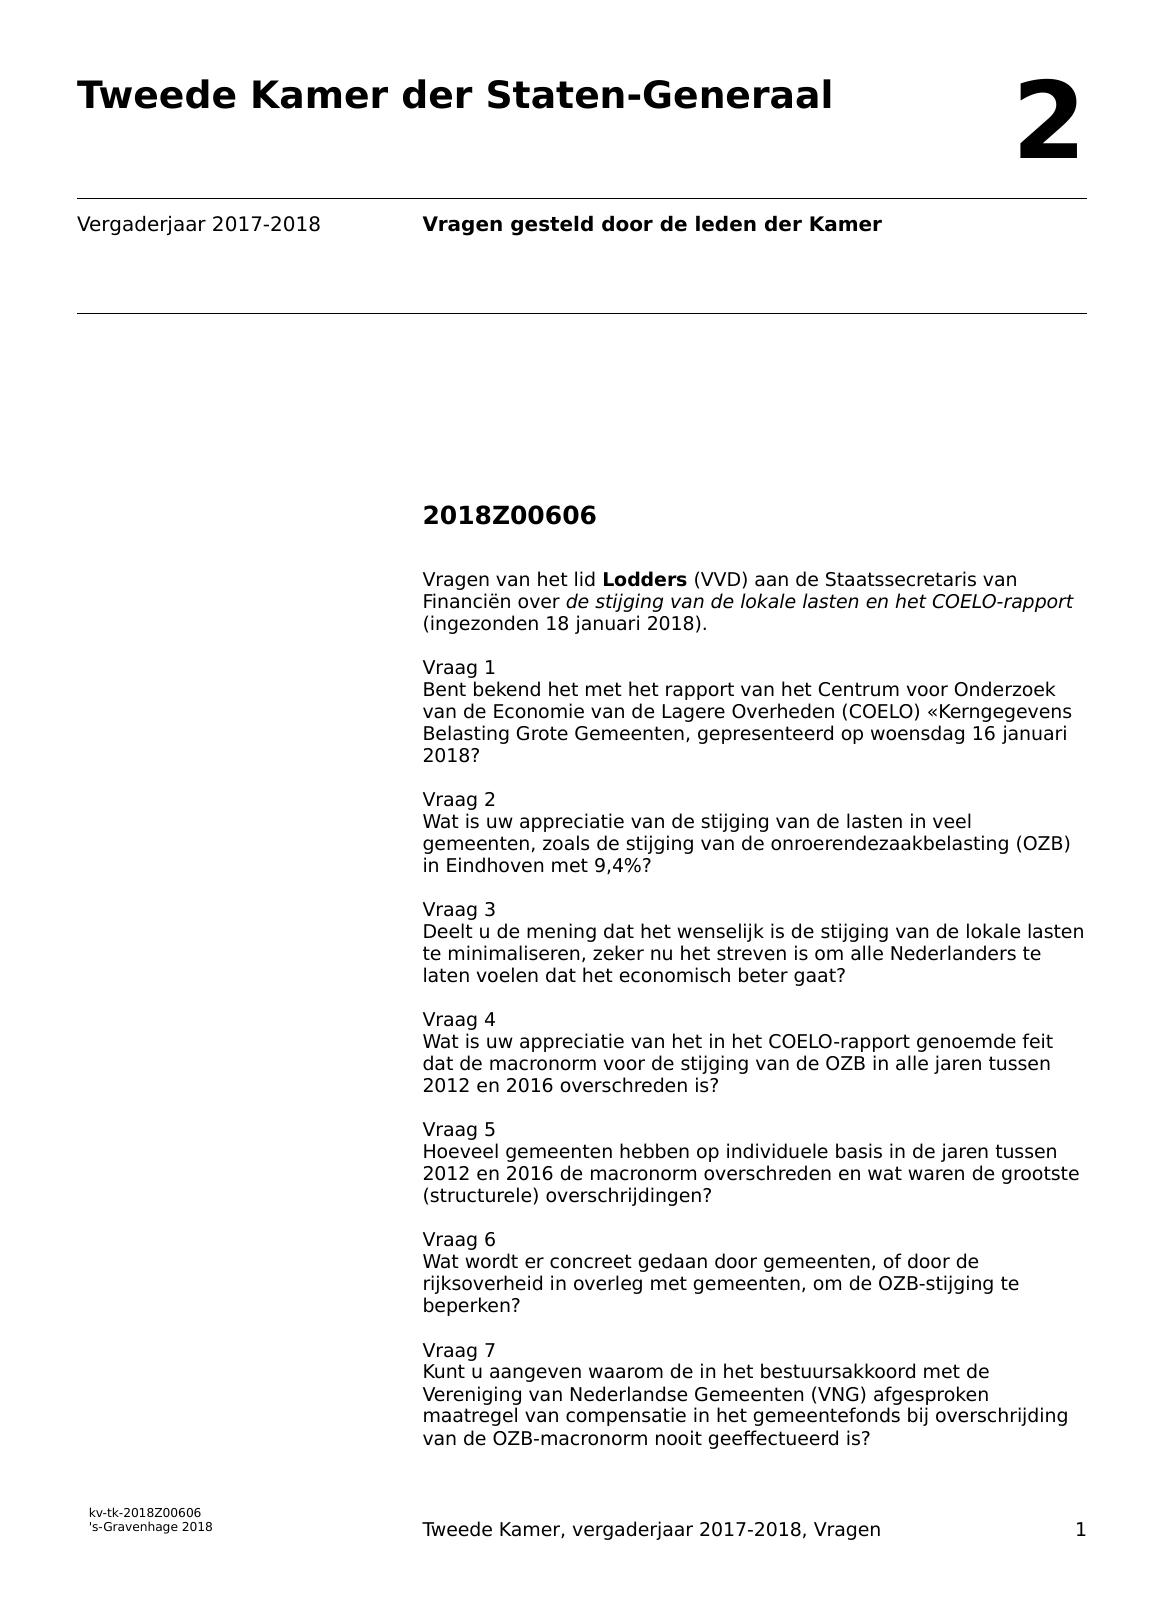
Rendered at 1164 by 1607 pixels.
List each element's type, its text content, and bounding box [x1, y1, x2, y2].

text Wat is uw appreciatie van het in het COELO-rapport genoemde feit dat de macronorm voor de stijging van de OZB in alle jaren tussen 2012 en 2016 overschreden is? [422, 1031, 1087, 1097]
text 's-Gravenhage 2018 [88, 1520, 323, 1534]
text Vraag 5 [422, 1119, 1087, 1141]
text Vraag 6 [422, 1229, 1087, 1251]
table_header Tweede Kamer der Staten-Generaal [77, 59, 886, 198]
text Vraag 7 [422, 1339, 1087, 1361]
text Vraag 3 [422, 899, 1087, 921]
text Vraag 4 [422, 1009, 1087, 1031]
text Vraag 2 [422, 789, 1087, 811]
text Vraag 1 [422, 657, 1087, 679]
text Deelt u de mening dat het wenselijk is de stijging van de lokale lasten te minimaliseren, zeker nu het streven is om alle Nederlanders te laten voelen dat het economisch beter gaat? [422, 921, 1087, 987]
text kv-tk-2018Z00606 [88, 1506, 323, 1520]
table_cell Vergaderjaar 2017-2018 [77, 199, 422, 313]
text Wat wordt er concreet gedaan door gemeenten, of door de rijksoverheid in overleg met gemeenten, om de OZB-stijging te beperken? [422, 1251, 1087, 1317]
text Hoeveel gemeenten hebben op individuele basis in de jaren tussen 2012 en 2016 de macronorm overschreden en wat waren de grootste (structurele) overschrijdingen? [422, 1141, 1087, 1207]
text Bent bekend het met het rapport van het Centrum voor Onderzoek van de Economie van de Lagere Overheden (COELO) «Kerngegevens Belasting Grote Gemeenten, gepresenteerd op woensdag 16 januari 2018? [422, 679, 1087, 767]
text Wat is uw appreciatie van de stijging van de lasten in veel gemeenten, zoals de stijging van de onroerendezaakbelasting (OZB) in Eindhoven met 9,4%? [422, 811, 1087, 877]
table_header 2 [886, 59, 1087, 198]
text 2018Z00606 [422, 501, 1087, 531]
text Vragen van het lid Lodders (VVD) aan de Staatssecretaris van Financiën over de stijging van de lokale lasten en het COELO-rapport (ingezonden 18 januari 2018). [422, 569, 1087, 635]
table_cell Vragen gesteld door de leden der Kamer [422, 199, 1087, 313]
text Kunt u aangeven waarom de in het bestuursakkoord met de Vereniging van Nederlandse Gemeenten (VNG) afgesproken maatregel van compensatie in het gemeentefonds bij overschrijding van de OZB-macronorm nooit geeffectueerd is? [422, 1361, 1087, 1449]
